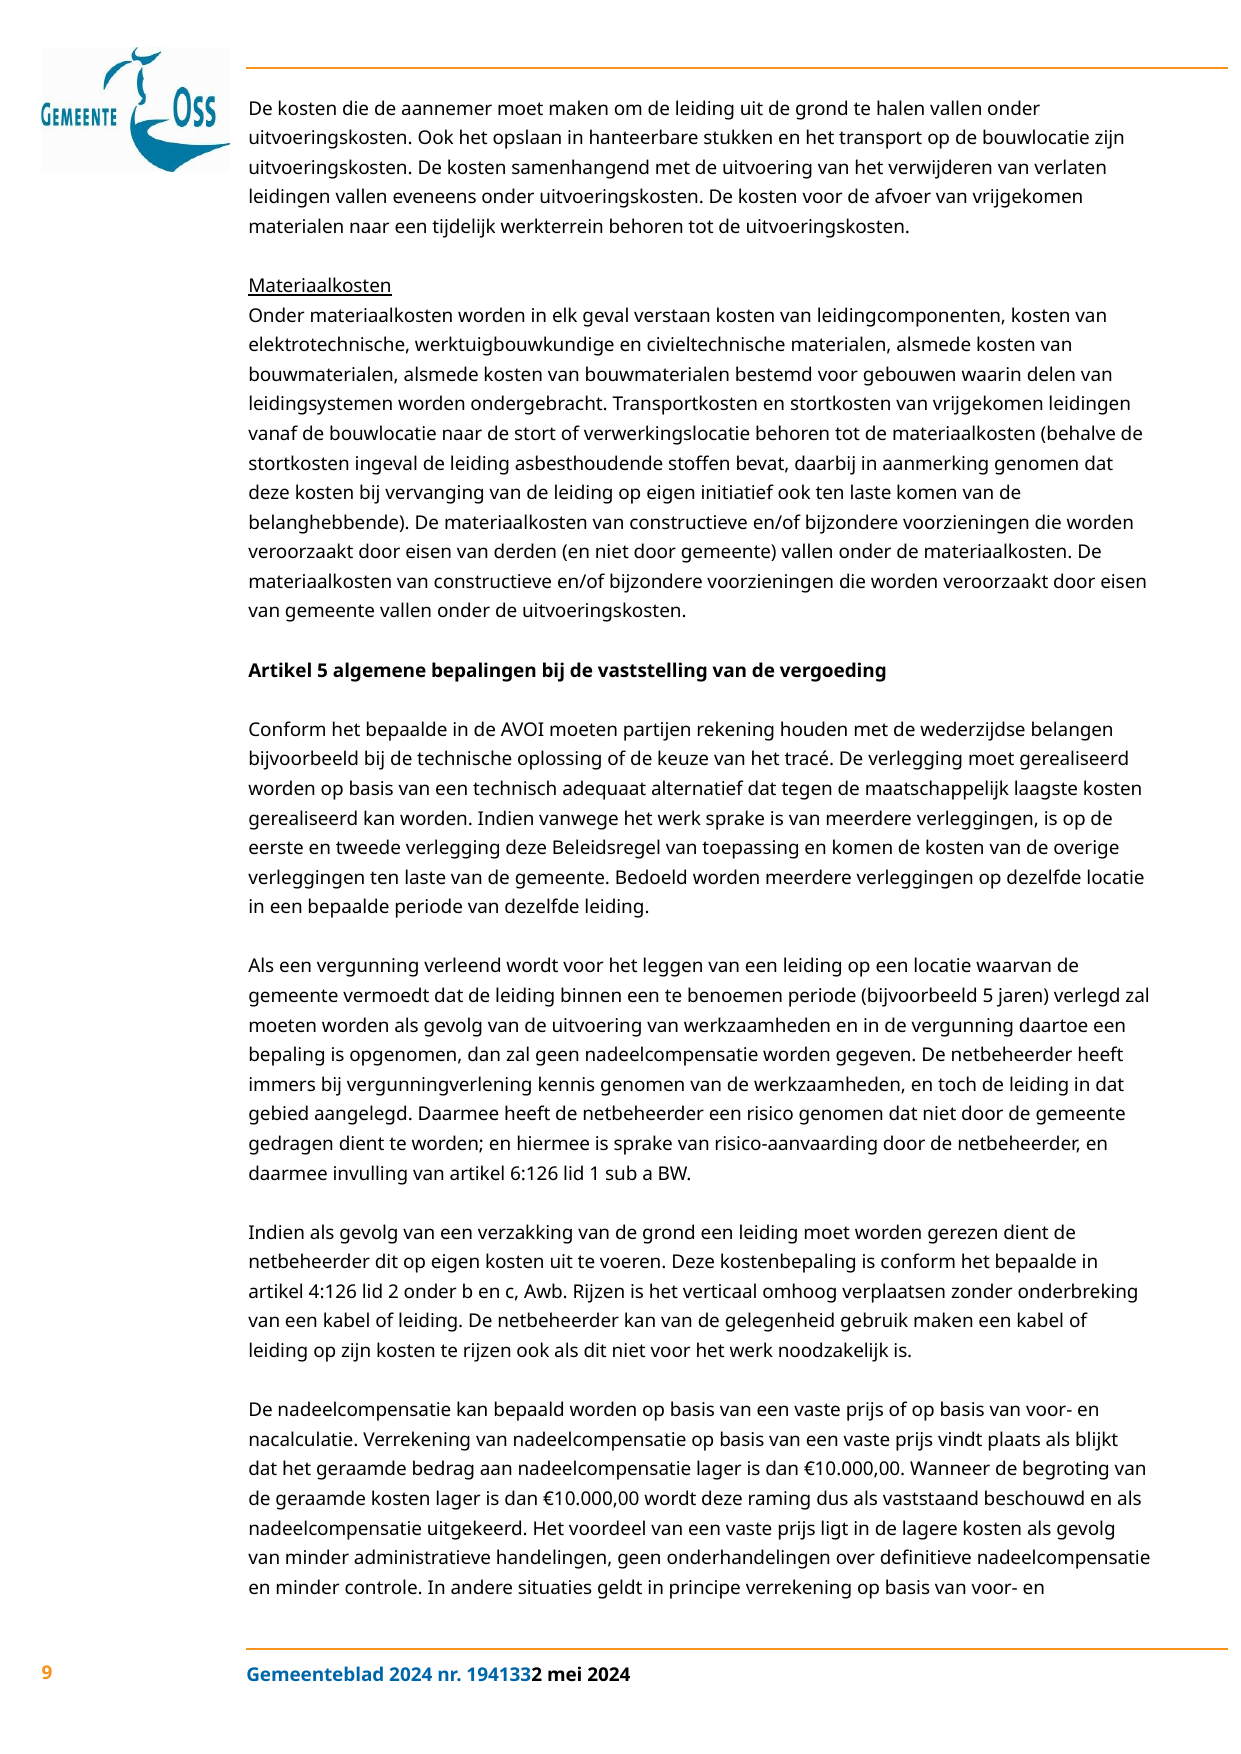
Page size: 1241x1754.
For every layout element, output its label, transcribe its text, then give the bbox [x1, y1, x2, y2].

text Indien als gevolg van een verzakking van de grond een leiding moet worden gerezen dient de netbeheerder dit op eigen kosten uit te voeren. Deze kostenbepaling is conform het bepaalde in artikel 4:126 lid 2 onder b en c, Awb. Rijzen is het verticaal omhoog verplaatsen zonder onderbreking van een kabel of leiding. De netbeheerder kan van de gelegenheid gebruik maken een kabel of leiding op zijn kosten te rijzen ook als dit niet voor het werk noodzakelijk is. [248, 1219, 1152, 1363]
text Artikel 5 algemene bepalingen bij de vaststelling van de vergoeding [248, 657, 1152, 683]
picture [41, 47, 231, 172]
text De nadeelcompensatie kan bepaald worden op basis van een vaste prijs of op basis van voor- en nacalculatie. Verrekening van nadeelcompensatie op basis van een vaste prijs vindt plaats als blijkt dat het geraamde bedrag aan nadeelcompensatie lager is dan €10.000,00. Wanneer de begroting van de geraamde kosten lager is dan €10.000,00 wordt deze raming dus als vaststaand beschouwd en als nadeelcompensatie uitgekeerd. Het voordeel van een vaste prijs ligt in de lagere kosten als gevolg van minder administratieve handelingen, geen onderhandelingen over definitieve nadeelcompensatie en minder controle. In andere situaties geldt in principe verrekening op basis van voor- en [248, 1396, 1152, 1600]
text De kosten die de aannemer moet maken om de leiding uit de grond te halen vallen onder uitvoeringskosten. Ook het opslaan in hanteerbare stukken en het transport op de bouwlocatie zijn uitvoeringskosten. De kosten samenhangend met de uitvoering van het verwijderen van verlaten leidingen vallen eveneens onder uitvoeringskosten. De kosten voor de afvoer van vrijgekomen materialen naar een tijdelijk werkterrein behoren tot de uitvoeringskosten. [248, 95, 1152, 239]
text Materiaalkosten [248, 272, 1152, 298]
text Als een vergunning verleend wordt voor het leggen van een leiding op een locatie waarvan de gemeente vermoedt dat de leiding binnen een te benoemen periode (bijvoorbeeld 5 jaren) verlegd zal moeten worden als gevolg van de uitvoering van werkzaamheden en in de vergunning daartoe een bepaling is opgenomen, dan zal geen nadeelcompensatie worden gegeven. De netbeheerder heeft immers bij vergunningverlening kennis genomen van de werkzaamheden, en toch de leiding in dat gebied aangelegd. Daarmee heeft de netbeheerder een risico genomen dat niet door de gemeente gedragen dient te worden; en hiermee is sprake van risico-aanvaarding door de netbeheerder, en daarmee invulling van artikel 6:126 lid 1 sub a BW. [248, 953, 1152, 1186]
text Conform het bepaalde in de AVOI moeten partijen rekening houden met de wederzijdse belangen bijvoorbeeld bij de technische oplossing of de keuze van het tracé. De verlegging moet gerealiseerd worden op basis van een technisch adequaat alternatief dat tegen de maatschappelijk laagste kosten gerealiseerd kan worden. Indien vanwege het werk sprake is van meerdere verleggingen, is op de eerste en tweede verlegging deze Beleidsregel van toepassing en komen de kosten van de overige verleggingen ten laste van de gemeente. Bedoeld worden meerdere verleggingen op dezelfde locatie in een bepaalde periode van dezelfde leiding. [248, 716, 1152, 919]
text Onder materiaalkosten worden in elk geval verstaan kosten van leidingcomponenten, kosten van elektrotechnische, werktuigbouwkundige en civieltechnische materialen, alsmede kosten van bouwmaterialen, alsmede kosten van bouwmaterialen bestemd voor gebouwen waarin delen van leidingsystemen worden ondergebracht. Transportkosten en stortkosten van vrijgekomen leidingen vanaf de bouwlocatie naar de stort of verwerkingslocatie behoren tot de materiaalkosten (behalve de stortkosten ingeval de leiding asbesthoudende stoffen bevat, daarbij in aanmerking genomen dat deze kosten bij vervanging van de leiding op eigen initiatief ook ten laste komen van de belanghebbende). De materiaalkosten van constructieve en/of bijzondere voorzieningen die worden veroorzaakt door eisen van derden (en niet door gemeente) vallen onder de materiaalkosten. De materiaalkosten van constructieve en/of bijzondere voorzieningen die worden veroorzaakt door eisen van gemeente vallen onder de uitvoeringskosten. [248, 302, 1152, 623]
